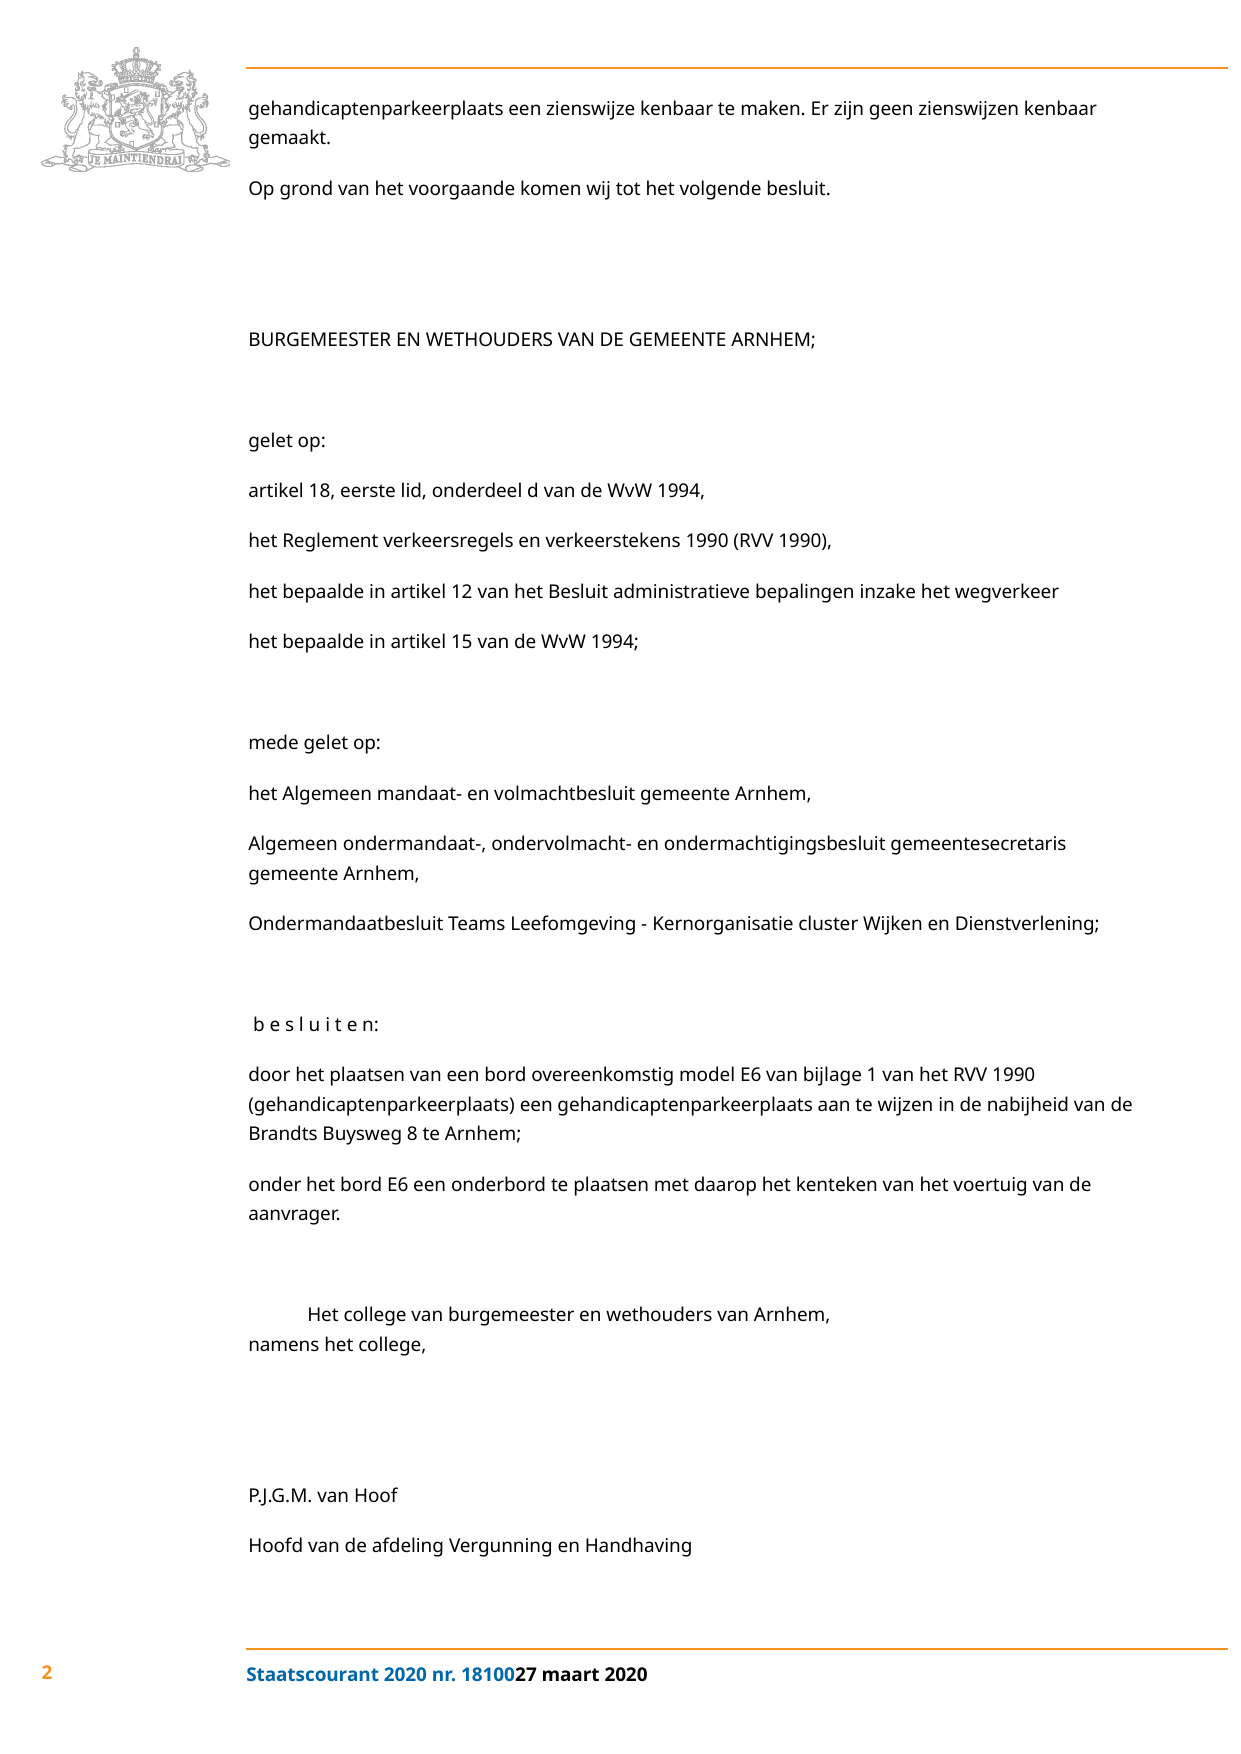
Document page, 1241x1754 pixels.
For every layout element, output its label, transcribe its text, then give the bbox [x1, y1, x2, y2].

text namens het college, [248, 1331, 1152, 1357]
text BURGEMEESTER EN WETHOUDERS VAN DE GEMEENTE ARNHEM; [248, 326, 1152, 352]
text Algemeen ondermandaat-, ondervolmacht- en ondermachtigingsbesluit gemeentesecretaris gemeente Arnhem, [248, 830, 1152, 886]
picture [41, 47, 231, 172]
text mede gelet op: [248, 729, 1152, 755]
text het bepaalde in artikel 12 van het Besluit administratieve bepalingen inzake het wegverkeer [248, 578, 1152, 604]
text gelet op: [248, 427, 1152, 453]
text b e s l u i t e n: [248, 1011, 1152, 1037]
text onder het bord E6 een onderbord te plaatsen met daarop het kenteken van het voertuig van de aanvrager. [248, 1171, 1152, 1226]
text Ondermandaatbesluit Teams Leefomgeving - Kernorganisatie cluster Wijken en Dienstverlening; [248, 910, 1152, 936]
text Hoofd van de afdeling Vergunning en Handhaving [248, 1533, 1152, 1558]
list Het college van burgemeester en wethouders van Arnhem, [248, 1301, 1152, 1327]
text artikel 18, eerste lid, onderdeel d van de WvW 1994, [248, 477, 1152, 503]
text Op grond van het voorgaande komen wij tot het volgende besluit. [248, 175, 1152, 201]
text het Reglement verkeersregels en verkeerstekens 1990 (RVV 1990), [248, 528, 1152, 553]
text gehandicaptenparkeerplaats een zienswijze kenbaar te maken. Er zijn geen zienswijzen kenbaar gemaakt. [248, 95, 1152, 150]
text door het plaatsen van een bord overeenkomstig model E6 van bijlage 1 van het RVV 1990 (gehandicaptenparkeerplaats) een gehandicaptenparkeerplaats aan te wijzen in de nabijheid van de Brandts Buysweg 8 te Arnhem; [248, 1061, 1152, 1146]
text het Algemeen mandaat- en volmachtbesluit gemeente Arnhem, [248, 780, 1152, 806]
text P.J.G.M. van Hoof [248, 1482, 1152, 1508]
text het bepaalde in artikel 15 van de WvW 1994; [248, 628, 1152, 654]
